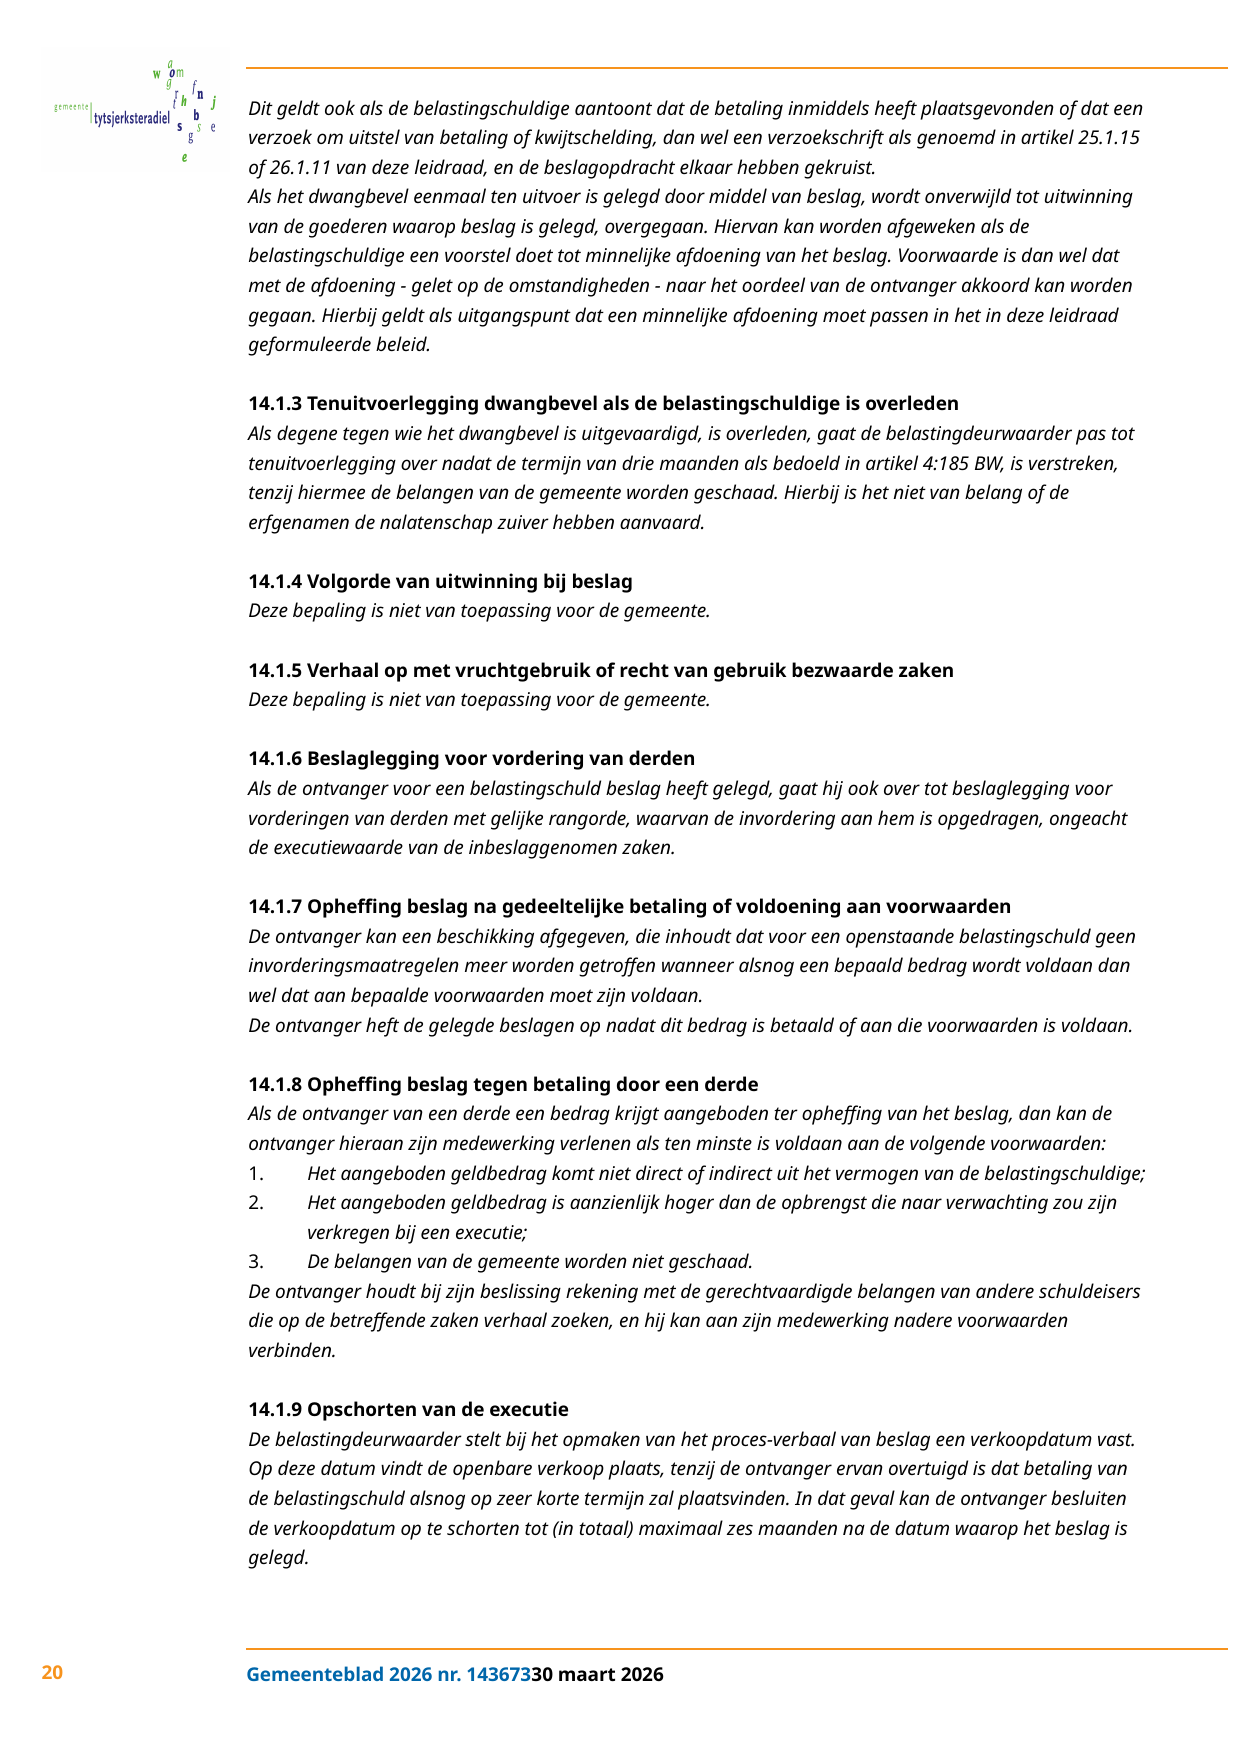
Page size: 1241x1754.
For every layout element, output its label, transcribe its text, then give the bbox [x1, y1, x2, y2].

list Het aangeboden geldbedrag komt niet direct of indirect uit het vermogen van de belastingschuldige; [248, 1160, 1152, 1186]
text Als het dwangbevel eenmaal ten uitvoer is gelegd door middel van beslag, wordt onverwijld tot uitwinning van de goederen waarop beslag is gelegd, overgegaan. Hiervan kan worden afgeweken als de belastingschuldige een voorstel doet tot minnelijke afdoening van het beslag. Voorwaarde is dan wel dat met de afdoening - gelet op de omstandigheden - naar het oordeel van de ontvanger akkoord kan worden gegaan. Hierbij geldt als uitgangspunt dat een minnelijke afdoening moet passen in het in deze leidraad geformuleerde beleid. [248, 183, 1152, 357]
list De belangen van de gemeente worden niet geschaad. [248, 1248, 1152, 1274]
text Als de ontvanger van een derde een bedrag krijgt aangeboden ter opheffing van het beslag, dan kan de ontvanger hieraan zijn medewerking verlenen als ten minste is voldaan aan de volgende voorwaarden: [248, 1101, 1152, 1156]
picture [41, 47, 231, 172]
text De ontvanger houdt bij zijn beslissing rekening met de gerechtvaardigde belangen van andere schuldeisers die op de betreffende zaken verhaal zoeken, en hij kan aan zijn medewerking nadere voorwaarden verbinden. [248, 1278, 1152, 1363]
text Als de ontvanger voor een belastingschuld beslag heeft gelegd, gaat hij ook over tot beslaglegging voor vorderingen van derden met gelijke rangorde, waarvan de invordering aan hem is opgedragen, ongeacht de executiewaarde van de inbeslaggenomen zaken. [248, 775, 1152, 860]
text De belastingdeurwaarder stelt bij het opmaken van het proces-verbaal van beslag een verkoopdatum vast. Op deze datum vindt de openbare verkoop plaats, tenzij de ontvanger ervan overtuigd is dat betaling van de belastingschuld alsnog op zeer korte termijn zal plaatsvinden. In dat geval kan de ontvanger besluiten de verkoopdatum op te schorten tot (in totaal) maximaal zes maanden na de datum waarop het beslag is gelegd. [248, 1426, 1152, 1570]
text 14.1.3 Tenuitvoerlegging dwangbevel als de belastingschuldige is overleden [248, 391, 1152, 416]
text 14.1.7 Opheffing beslag na gedeeltelijke betaling of voldoening aan voorwaarden [248, 893, 1152, 919]
list Het aangeboden geldbedrag is aanzienlijk hoger dan de opbrengst die naar verwachting zou zijn verkregen bij een executie; [248, 1189, 1152, 1245]
text Als degene tegen wie het dwangbevel is uitgevaardigd, is overleden, gaat de belastingdeurwaarder pas tot tenuitvoerlegging over nadat de termijn van drie maanden als bedoeld in artikel 4:185 BW, is verstreken, tenzij hiermee de belangen van de gemeente worden geschaad. Hierbij is het niet van belang of de erfgenamen de nalatenschap zuiver hebben aanvaard. [248, 420, 1152, 535]
text 14.1.9 Opschorten van de executie [248, 1396, 1152, 1422]
text Deze bepaling is niet van toepassing voor de gemeente. [248, 686, 1152, 712]
text De ontvanger kan een beschikking afgegeven, die inhoudt dat voor een openstaande belastingschuld geen invorderingsmaatregelen meer worden getroffen wanneer alsnog een bepaald bedrag wordt voldaan dan wel dat aan bepaalde voorwaarden moet zijn voldaan. [248, 923, 1152, 1008]
text 14.1.6 Beslaglegging voor vordering van derden [248, 746, 1152, 771]
text Dit geldt ook als de belastingschuldige aantoont dat de betaling inmiddels heeft plaatsgevonden of dat een verzoek om uitstel van betaling of kwijtschelding, dan wel een verzoekschrift als genoemd in artikel 25.1.15 of 26.1.11 van deze leidraad, en de beslagopdracht elkaar hebben gekruist. [248, 95, 1152, 180]
text Deze bepaling is niet van toepassing voor de gemeente. [248, 598, 1152, 623]
text 14.1.4 Volgorde van uitwinning bij beslag [248, 568, 1152, 594]
text 14.1.5 Verhaal op met vruchtgebruik of recht van gebruik bezwaarde zaken [248, 657, 1152, 683]
text De ontvanger heft de gelegde beslagen op nadat dit bedrag is betaald of aan die voorwaarden is voldaan. [248, 1012, 1152, 1038]
text 14.1.8 Opheffing beslag tegen betaling door een derde [248, 1071, 1152, 1097]
